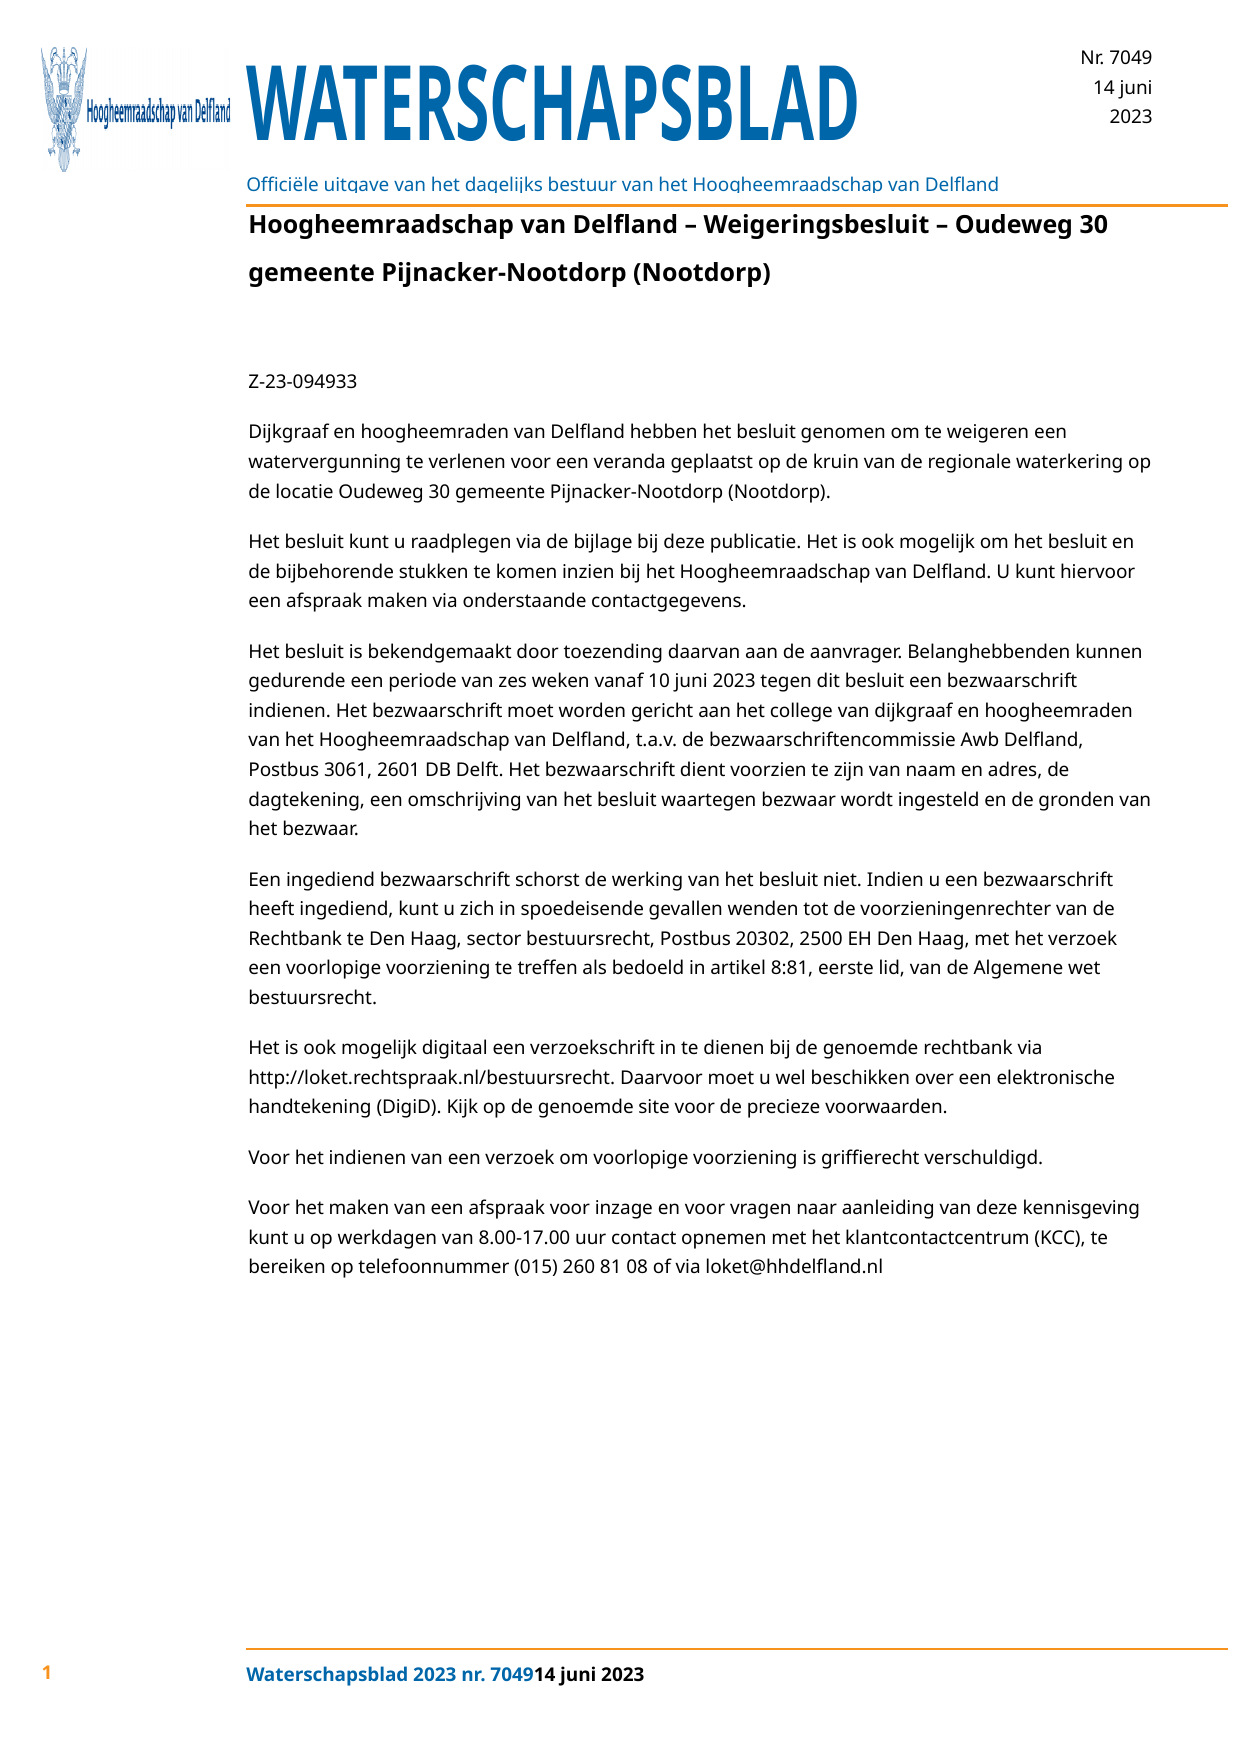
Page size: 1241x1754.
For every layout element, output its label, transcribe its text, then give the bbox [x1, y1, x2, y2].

text Z-23-094933 [248, 368, 1152, 394]
text Het besluit is bekendgemaakt door toezending daarvan aan de aanvrager. Belanghebbenden kunnen gedurende een periode van zes weken vanaf 10 juni 2023 tegen dit besluit een bezwaarschrift indienen. Het bezwaarschrift moet worden gericht aan het college van dijkgraaf en hoogheemraden van het Hoogheemraadschap van Delfland, t.a.v. de bezwaarschriftencommissie Awb Delfland, Postbus 3061, 2601 DB Delft. Het bezwaarschrift dient voorzien te zijn van naam en adres, de dagtekening, een omschrijving van het besluit waartegen bezwaar wordt ingesteld en de gronden van het bezwaar. [248, 638, 1152, 841]
text Voor het indienen van een verzoek om voorlopige voorziening is griffierecht verschuldigd. [248, 1144, 1152, 1170]
text Hoogheemraadschap van Delfland – Weigeringsbesluit – Oudeweg 30 gemeente Pijnacker-Nootdorp (Nootdorp) [248, 207, 1152, 288]
picture [41, 47, 231, 172]
text Een ingediend bezwaarschrift schorst de werking van het besluit niet. Indien u een bezwaarschrift heeft ingediend, kunt u zich in spoedeisende gevallen wenden tot de voorzieningenrechter van de Rechtbank te Den Haag, sector bestuursrecht, Postbus 20302, 2500 EH Den Haag, met het verzoek een voorlopige voorziening te treffen als bedoeld in artikel 8:81, eerste lid, van de Algemene wet bestuursrecht. [248, 866, 1152, 1010]
text Het is ook mogelijk digitaal een verzoekschrift in te dienen bij de genoemde rechtbank via http://loket.rechtspraak.nl/bestuursrecht. Daarvoor moet u wel beschikken over een elektronische handtekening (DigiD). Kijk op de genoemde site voor de precieze voorwaarden. [248, 1034, 1152, 1119]
text Het besluit kunt u raadplegen via de bijlage bij deze publicatie. Het is ook mogelijk om het besluit en de bijbehorende stukken te komen inzien bij het Hoogheemraadschap van Delfland. U kunt hiervoor een afspraak maken via onderstaande contactgegevens. [248, 528, 1152, 613]
text Voor het maken van een afspraak voor inzage en voor vragen naar aanleiding van deze kennisgeving kunt u op werkdagen van 8.00-17.00 uur contact opnemen met het klantcontactcentrum (KCC), te bereiken op telefoonnummer (015) 260 81 08 of via loket@hhdelfland.nl [248, 1194, 1152, 1279]
text Dijkgraaf en hoogheemraden van Delfland hebben het besluit genomen om te weigeren een watervergunning te verlenen voor een veranda geplaatst op de kruin van de regionale waterkering op de locatie Oudeweg 30 gemeente Pijnacker-Nootdorp (Nootdorp). [248, 419, 1152, 504]
